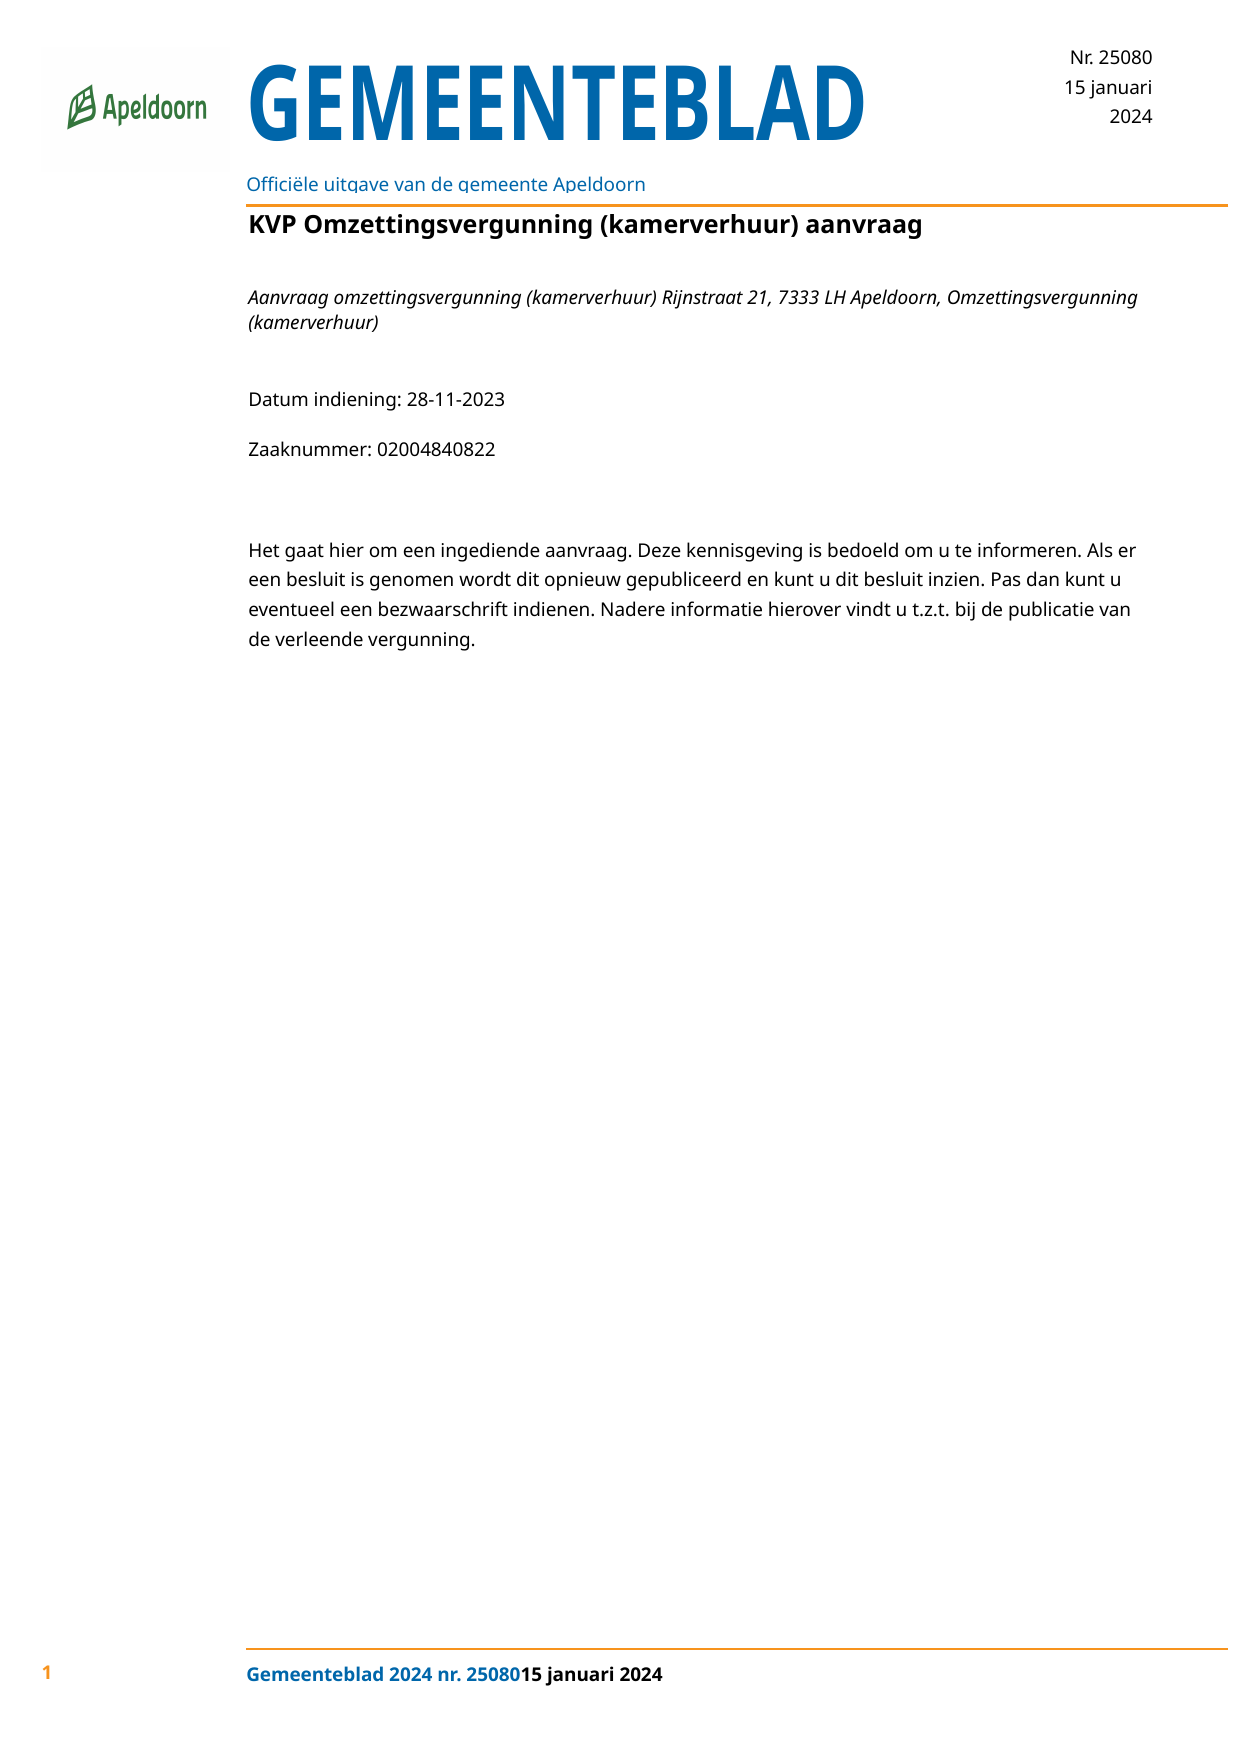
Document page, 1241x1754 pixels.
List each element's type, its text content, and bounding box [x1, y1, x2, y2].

text Zaaknummer: 02004840822 [248, 436, 1152, 462]
text Aanvraag omzettingsvergunning (kamerverhuur) Rijnstraat 21, 7333 LH Apeldoorn, Omzettingsvergunning (kamerverhuur) [248, 284, 1152, 335]
text Datum indiening: 28-11-2023 [248, 386, 1152, 411]
text KVP Omzettingsvergunning (kamerverhuur) aanvraag [248, 207, 1152, 241]
picture [41, 47, 231, 172]
text Het gaat hier om een ingediende aanvraag. Deze kennisgeving is bedoeld om u te informeren. Als er een besluit is genomen wordt dit opnieuw gepubliceerd en kunt u dit besluit inzien. Pas dan kunt u eventueel een bezwaarschrift indienen. Nadere informatie hierover vindt u t.z.t. bij de publicatie van de verleende vergunning. [248, 537, 1152, 651]
